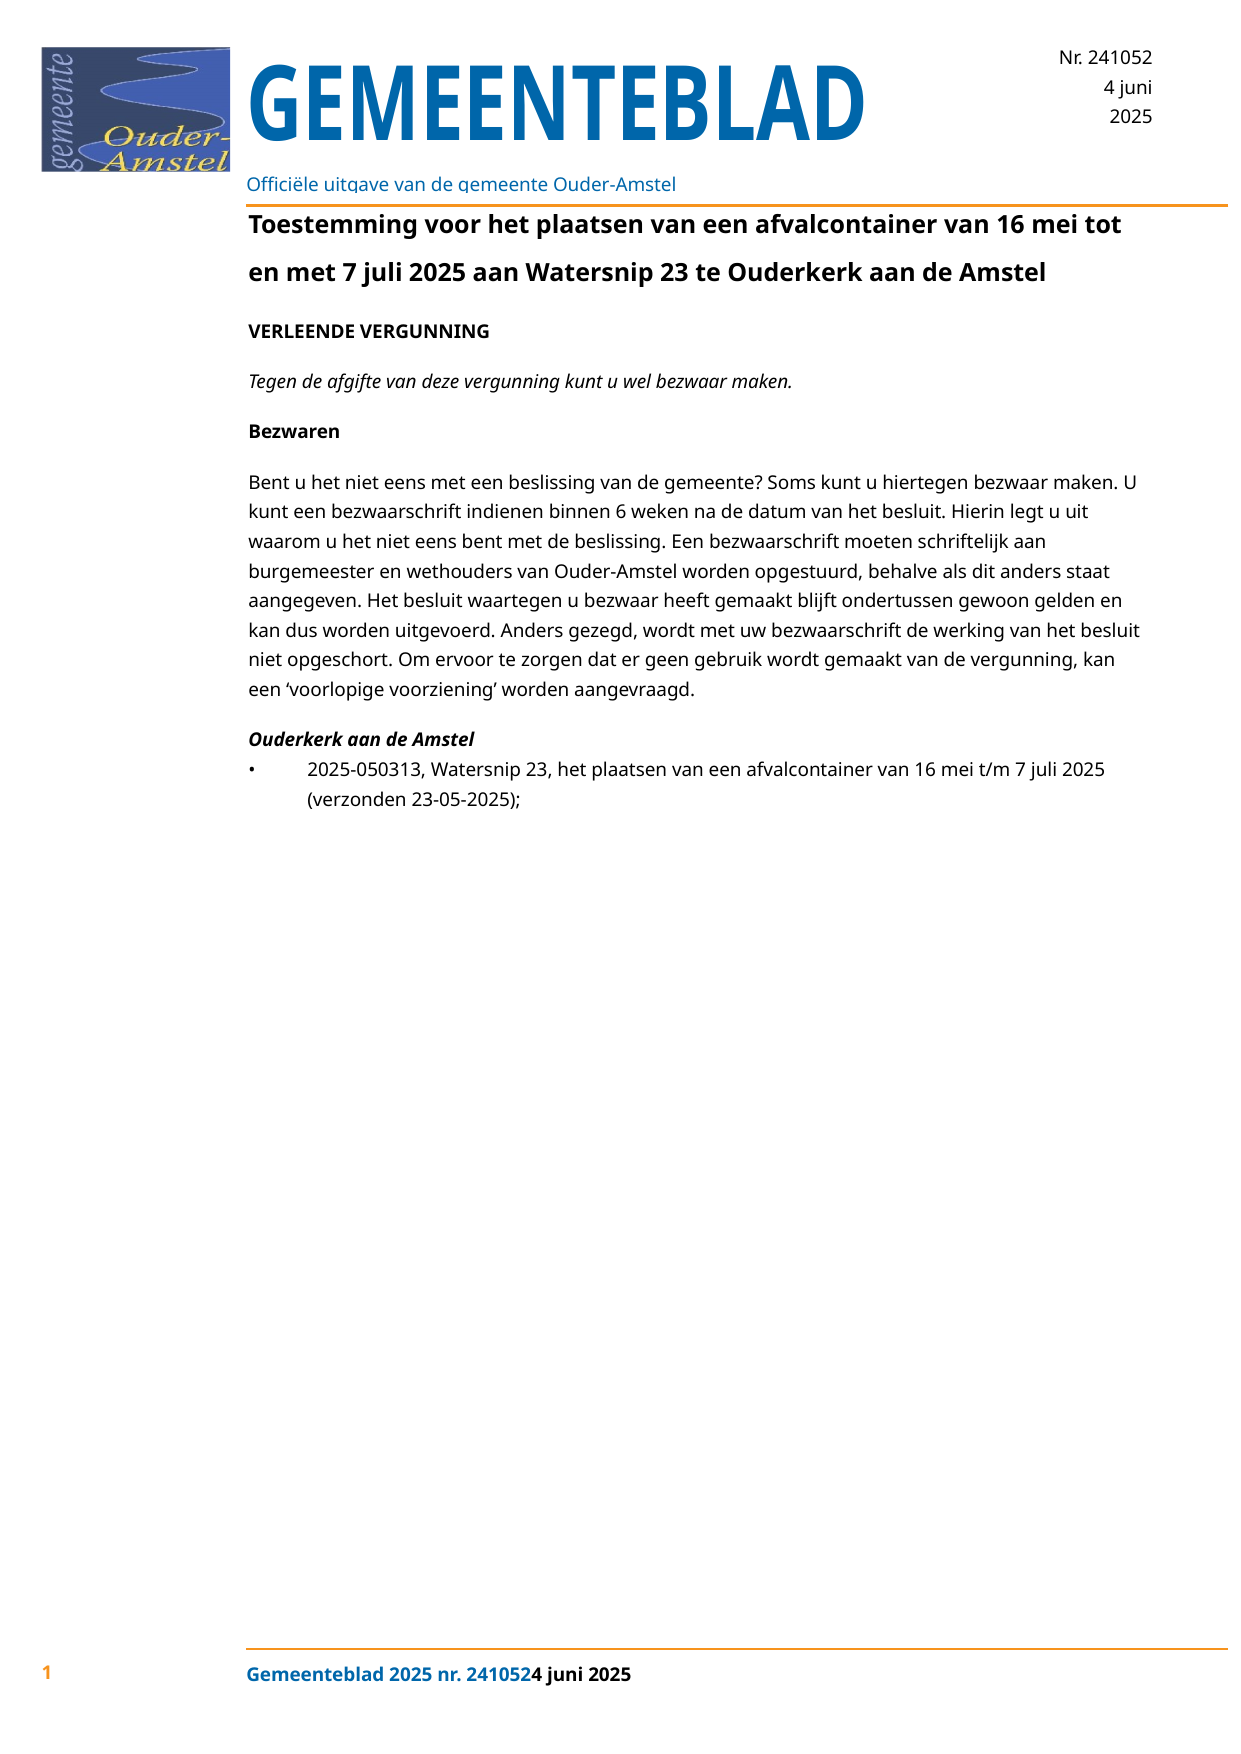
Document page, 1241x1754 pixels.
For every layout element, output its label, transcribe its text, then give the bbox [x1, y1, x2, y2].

text Tegen de afgifte van deze vergunning kunt u wel bezwaar maken. [248, 368, 1152, 394]
picture [41, 47, 231, 172]
text Toestemming voor het plaatsen van een afvalcontainer van 16 mei tot en met 7 juli 2025 aan Watersnip 23 te Ouderkerk aan de Amstel [248, 207, 1152, 288]
list 2025-050313, Watersnip 23, het plaatsen van een afvalcontainer van 16 mei t/m 7 juli 2025 (verzonden 23-05-2025); [248, 756, 1152, 812]
text Bezwaren [248, 419, 1152, 444]
text VERLEENDE VERGUNNING [248, 318, 1152, 344]
text Bent u het niet eens met een beslissing van de gemeente? Soms kunt u hiertegen bezwaar maken. U kunt een bezwaarschrift indienen binnen 6 weken na de datum van het besluit. Hierin legt u uit waarom u het niet eens bent met de beslissing. Een bezwaarschrift moeten schriftelijk aan burgemeester en wethouders van Ouder-Amstel worden opgestuurd, behalve als dit anders staat aangegeven. Het besluit waartegen u bezwaar heeft gemaakt blijft ondertussen gewoon gelden en kan dus worden uitgevoerd. Anders gezegd, wordt met uw bezwaarschrift de werking van het besluit niet opgeschort. Om ervoor te zorgen dat er geen gebruik wordt gemaakt van de vergunning, kan een ‘voorlopige voorziening’ worden aangevraagd. [248, 469, 1152, 702]
text Ouderkerk aan de Amstel [248, 727, 1152, 752]
